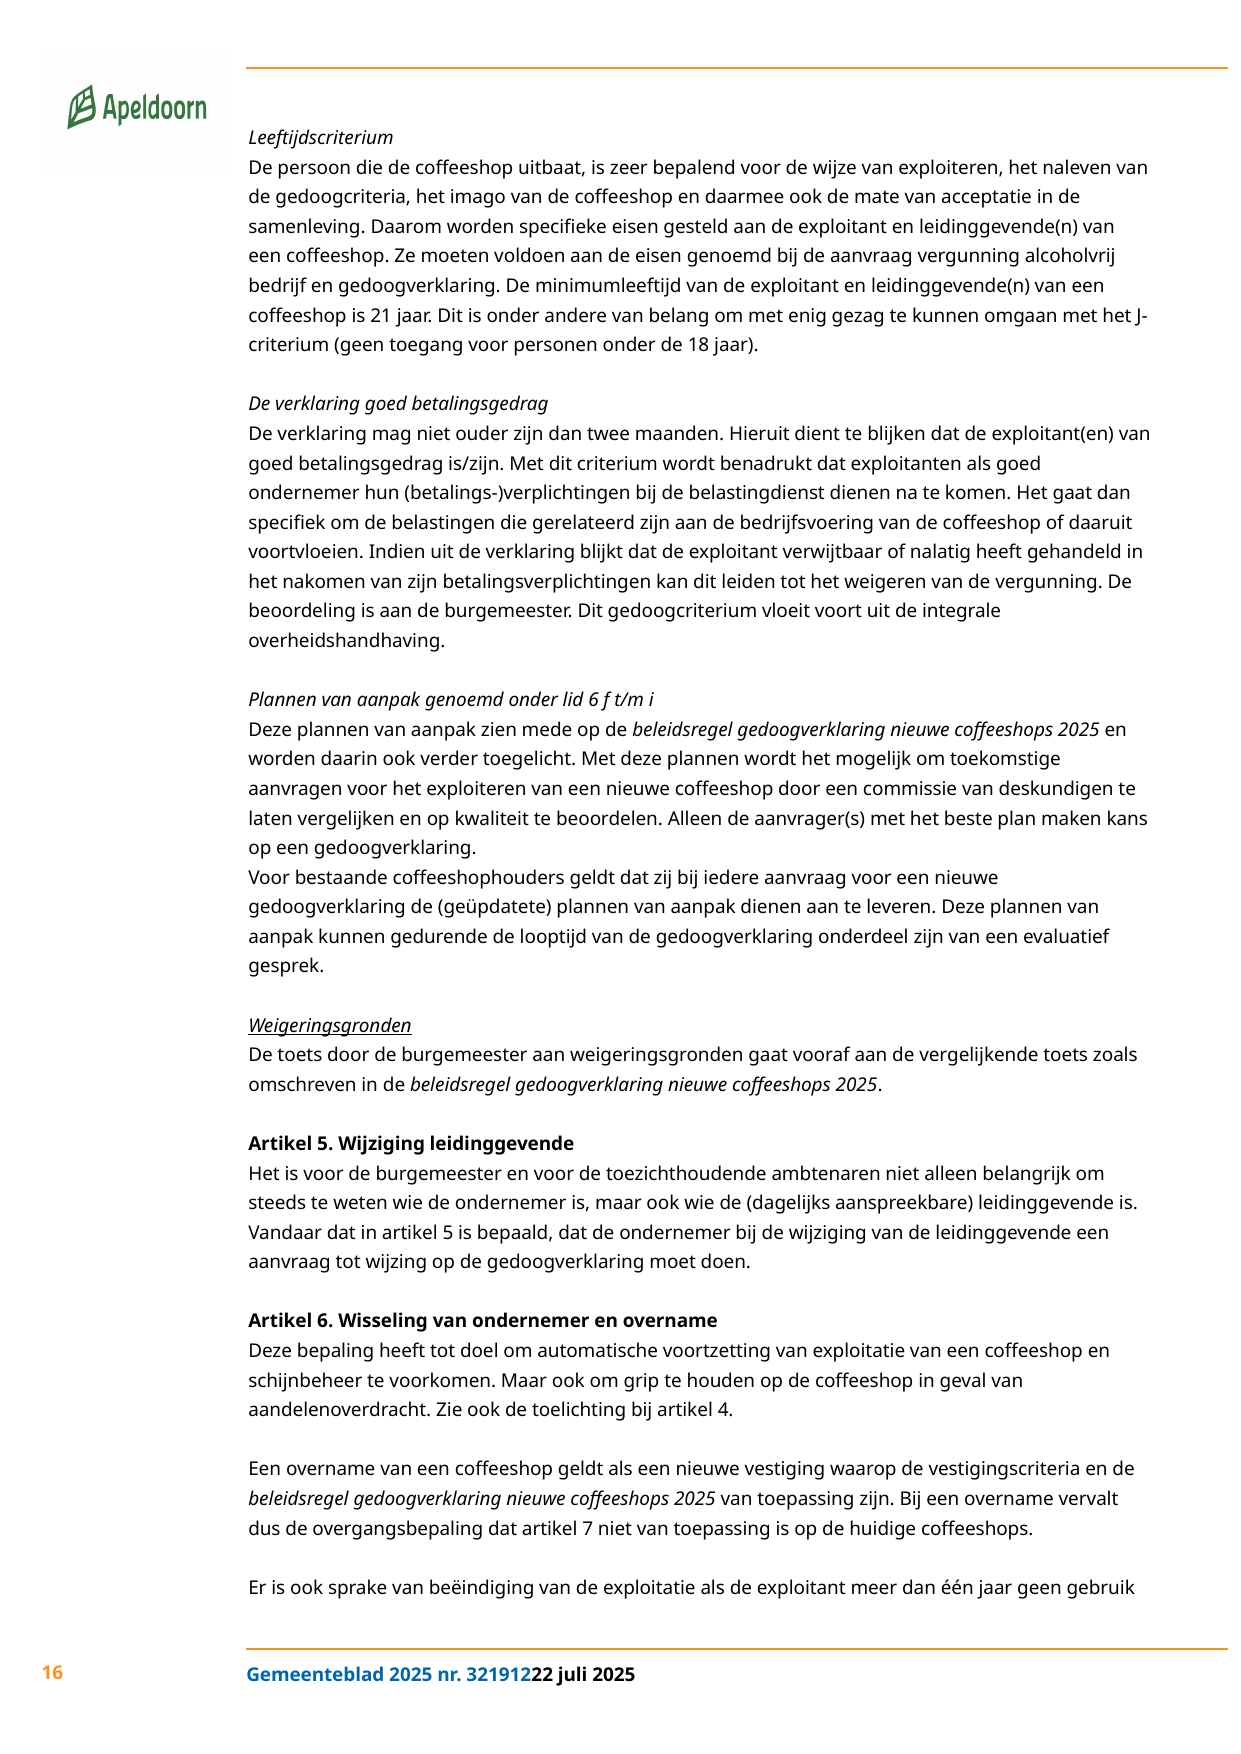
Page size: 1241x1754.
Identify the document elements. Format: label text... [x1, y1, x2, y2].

text Er is ook sprake van beëindiging van de exploitatie als de exploitant meer dan één jaar geen gebruik [248, 1574, 1152, 1600]
text Leeftijdscriterium [248, 124, 1152, 150]
text Deze plannen van aanpak zien mede op de beleidsregel gedoogverklaring nieuwe coffeeshops 2025 en worden daarin ook verder toegelicht. Met deze plannen wordt het mogelijk om toekomstige aanvragen voor het exploiteren van een nieuwe coffeeshop door een commissie van deskundigen te laten vergelijken en op kwaliteit te beoordelen. Alleen de aanvrager(s) met het beste plan maken kans op een gedoogverklaring. [248, 716, 1152, 860]
text De persoon die de coffeeshop uitbaat, is zeer bepalend voor de wijze van exploiteren, het naleven van de gedoogcriteria, het imago van de coffeeshop en daarmee ook de mate van acceptatie in de samenleving. Daarom worden specifieke eisen gesteld aan de exploitant en leidinggevende(n) van een coffeeshop. Ze moeten voldoen aan de eisen genoemd bij de aanvraag vergunning alcoholvrij bedrijf en gedoogverklaring. De minimumleeftijd van de exploitant en leidinggevende(n) van een coffeeshop is 21 jaar. Dit is onder andere van belang om met enig gezag te kunnen omgaan met het J-criterium (geen toegang voor personen onder de 18 jaar). [248, 154, 1152, 357]
text Weigeringsgronden [248, 1012, 1152, 1038]
text Artikel 6. Wisseling van ondernemer en overname [248, 1308, 1152, 1333]
text De verklaring mag niet ouder zijn dan twee maanden. Hieruit dient te blijken dat de exploitant(en) van goed betalingsgedrag is/zijn. Met dit criterium wordt benadrukt dat exploitanten als goed ondernemer hun (betalings-)verplichtingen bij de belastingdienst dienen na te komen. Het gaat dan specifiek om de belastingen die gerelateerd zijn aan de bedrijfsvoering van de coffeeshop of daaruit voortvloeien. Indien uit de verklaring blijkt dat de exploitant verwijtbaar of nalatig heeft gehandeld in het nakomen van zijn betalingsverplichtingen kan dit leiden tot het weigeren van de vergunning. De beoordeling is aan de burgemeester. Dit gedoogcriterium vloeit voort uit de integrale overheidshandhaving. [248, 420, 1152, 653]
text De toets door de burgemeester aan weigeringsgronden gaat vooraf aan de vergelijkende toets zoals omschreven in de beleidsregel gedoogverklaring nieuwe coffeeshops 2025. [248, 1041, 1152, 1097]
text Deze bepaling heeft tot doel om automatische voortzetting van exploitatie van een coffeeshop en schijnbeheer te voorkomen. Maar ook om grip te houden op de coffeeshop in geval van aandelenoverdracht. Zie ook de toelichting bij artikel 4. [248, 1337, 1152, 1422]
text Artikel 5. Wijziging leidinggevende [248, 1130, 1152, 1156]
text Het is voor de burgemeester en voor de toezichthoudende ambtenaren niet alleen belangrijk om steeds te weten wie de ondernemer is, maar ook wie de (dagelijks aanspreekbare) leidinggevende is. Vandaar dat in artikel 5 is bepaald, dat de ondernemer bij de wijziging van de leidinggevende een aanvraag tot wijzing op de gedoogverklaring moet doen. [248, 1160, 1152, 1274]
text Plannen van aanpak genoemd onder lid 6 f t/m i [248, 686, 1152, 712]
text De verklaring goed betalingsgedrag [248, 391, 1152, 416]
text Een overname van een coffeeshop geldt als een nieuwe vestiging waarop de vestigingscriteria en de beleidsregel gedoogverklaring nieuwe coffeeshops 2025 van toepassing zijn. Bij een overname vervalt dus de overgangsbepaling dat artikel 7 niet van toepassing is op de huidige coffeeshops. [248, 1456, 1152, 1541]
text Voor bestaande coffeeshophouders geldt dat zij bij iedere aanvraag voor een nieuwe gedoogverklaring de (geüpdatete) plannen van aanpak dienen aan te leveren. Deze plannen van aanpak kunnen gedurende de looptijd van de gedoogverklaring onderdeel zijn van een evaluatief gesprek. [248, 864, 1152, 978]
picture [41, 47, 231, 172]
